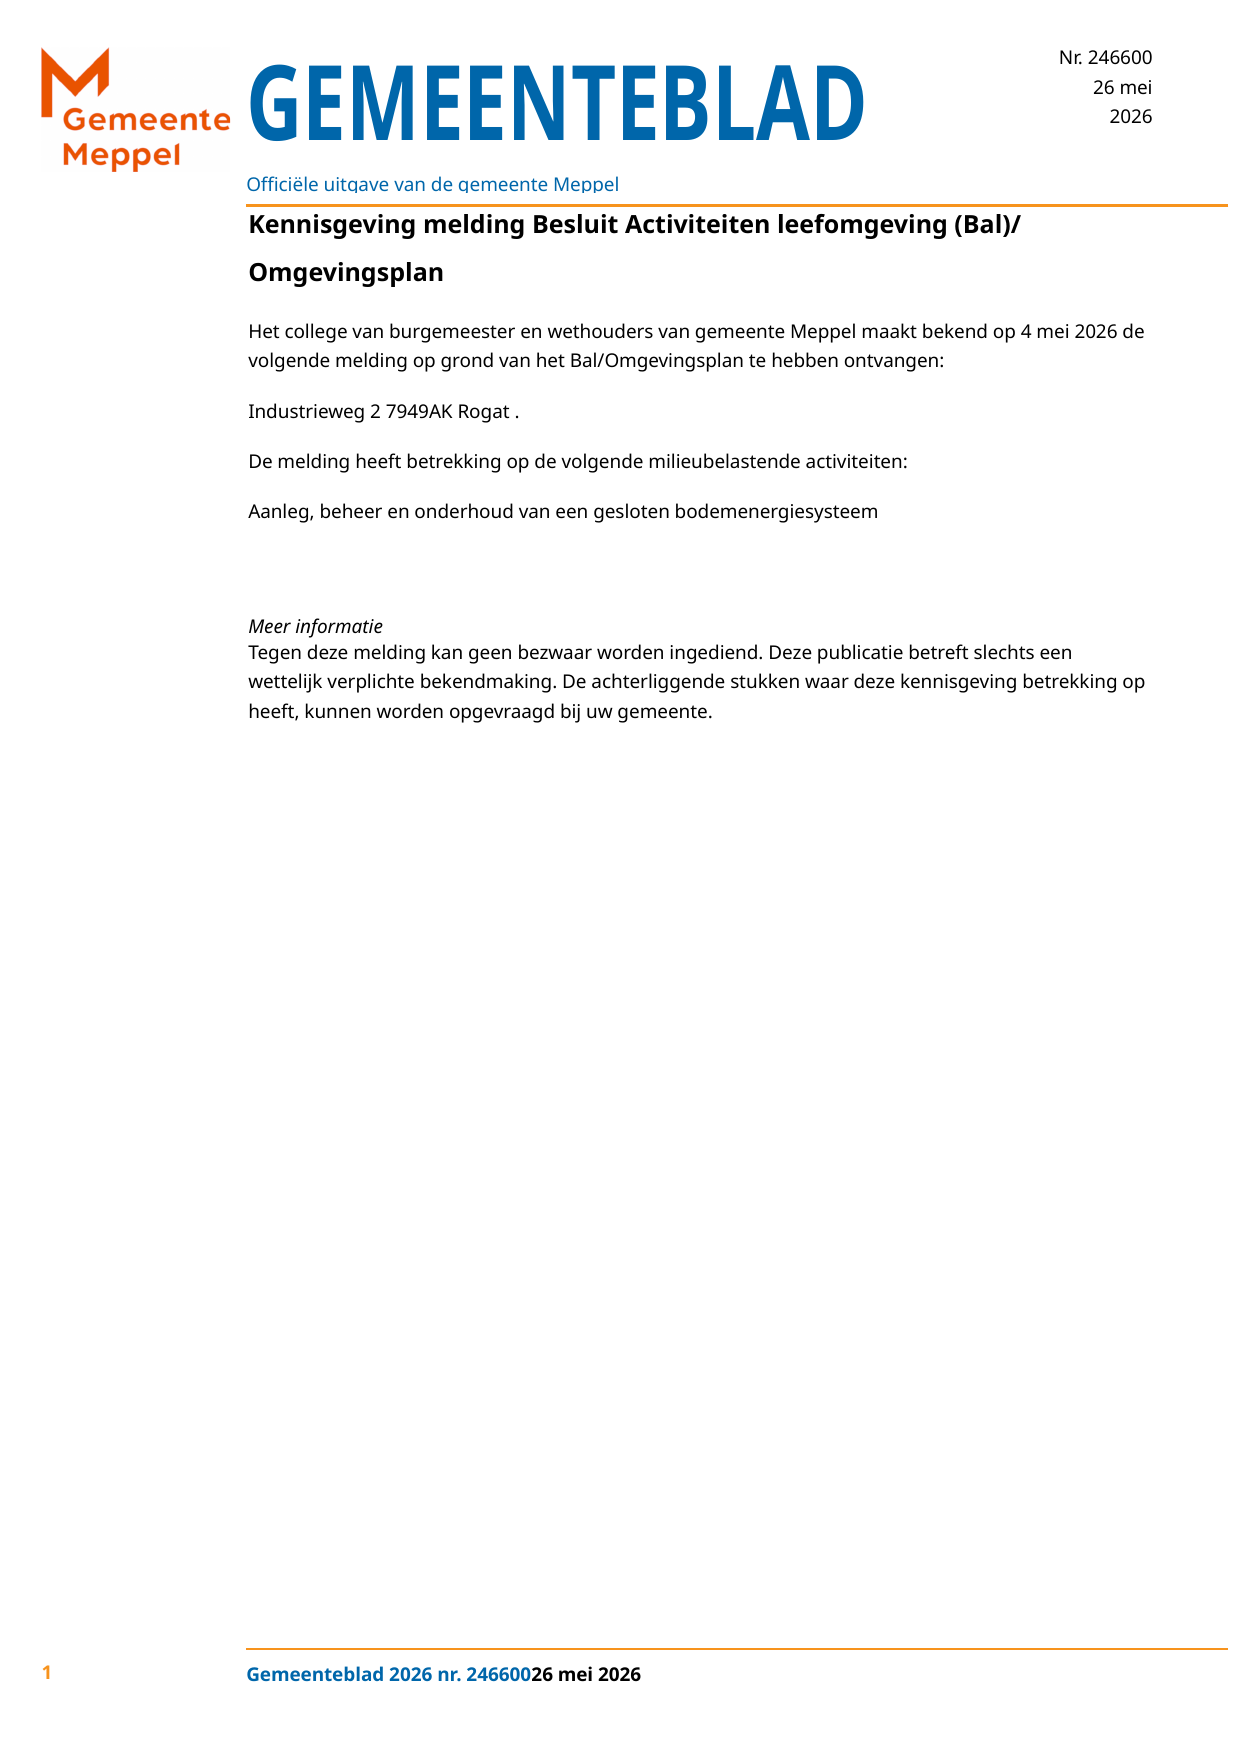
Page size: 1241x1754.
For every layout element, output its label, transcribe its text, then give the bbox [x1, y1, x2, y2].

text Meer informatie [248, 613, 1152, 639]
picture [41, 47, 231, 172]
text Het college van burgemeester en wethouders van gemeente Meppel maakt bekend op 4 mei 2026 de volgende melding op grond van het Bal/Omgevingsplan te hebben ontvangen: [248, 318, 1152, 373]
text Tegen deze melding kan geen bezwaar worden ingediend. Deze publicatie betreft slechts een wettelijk verplichte bekendmaking. De achterliggende stukken waar deze kennisgeving betrekking op heeft, kunnen worden opgevraagd bij uw gemeente. [248, 639, 1152, 724]
text Aanleg, beheer en onderhoud van een gesloten bodemenergiesysteem [248, 499, 1152, 524]
text De melding heeft betrekking op de volgende milieubelastende activiteiten: [248, 448, 1152, 474]
text Kennisgeving melding Besluit Activiteiten leefomgeving (Bal)/ Omgevingsplan [248, 207, 1152, 288]
text Industrieweg 2 7949AK Rogat . [248, 398, 1152, 424]
